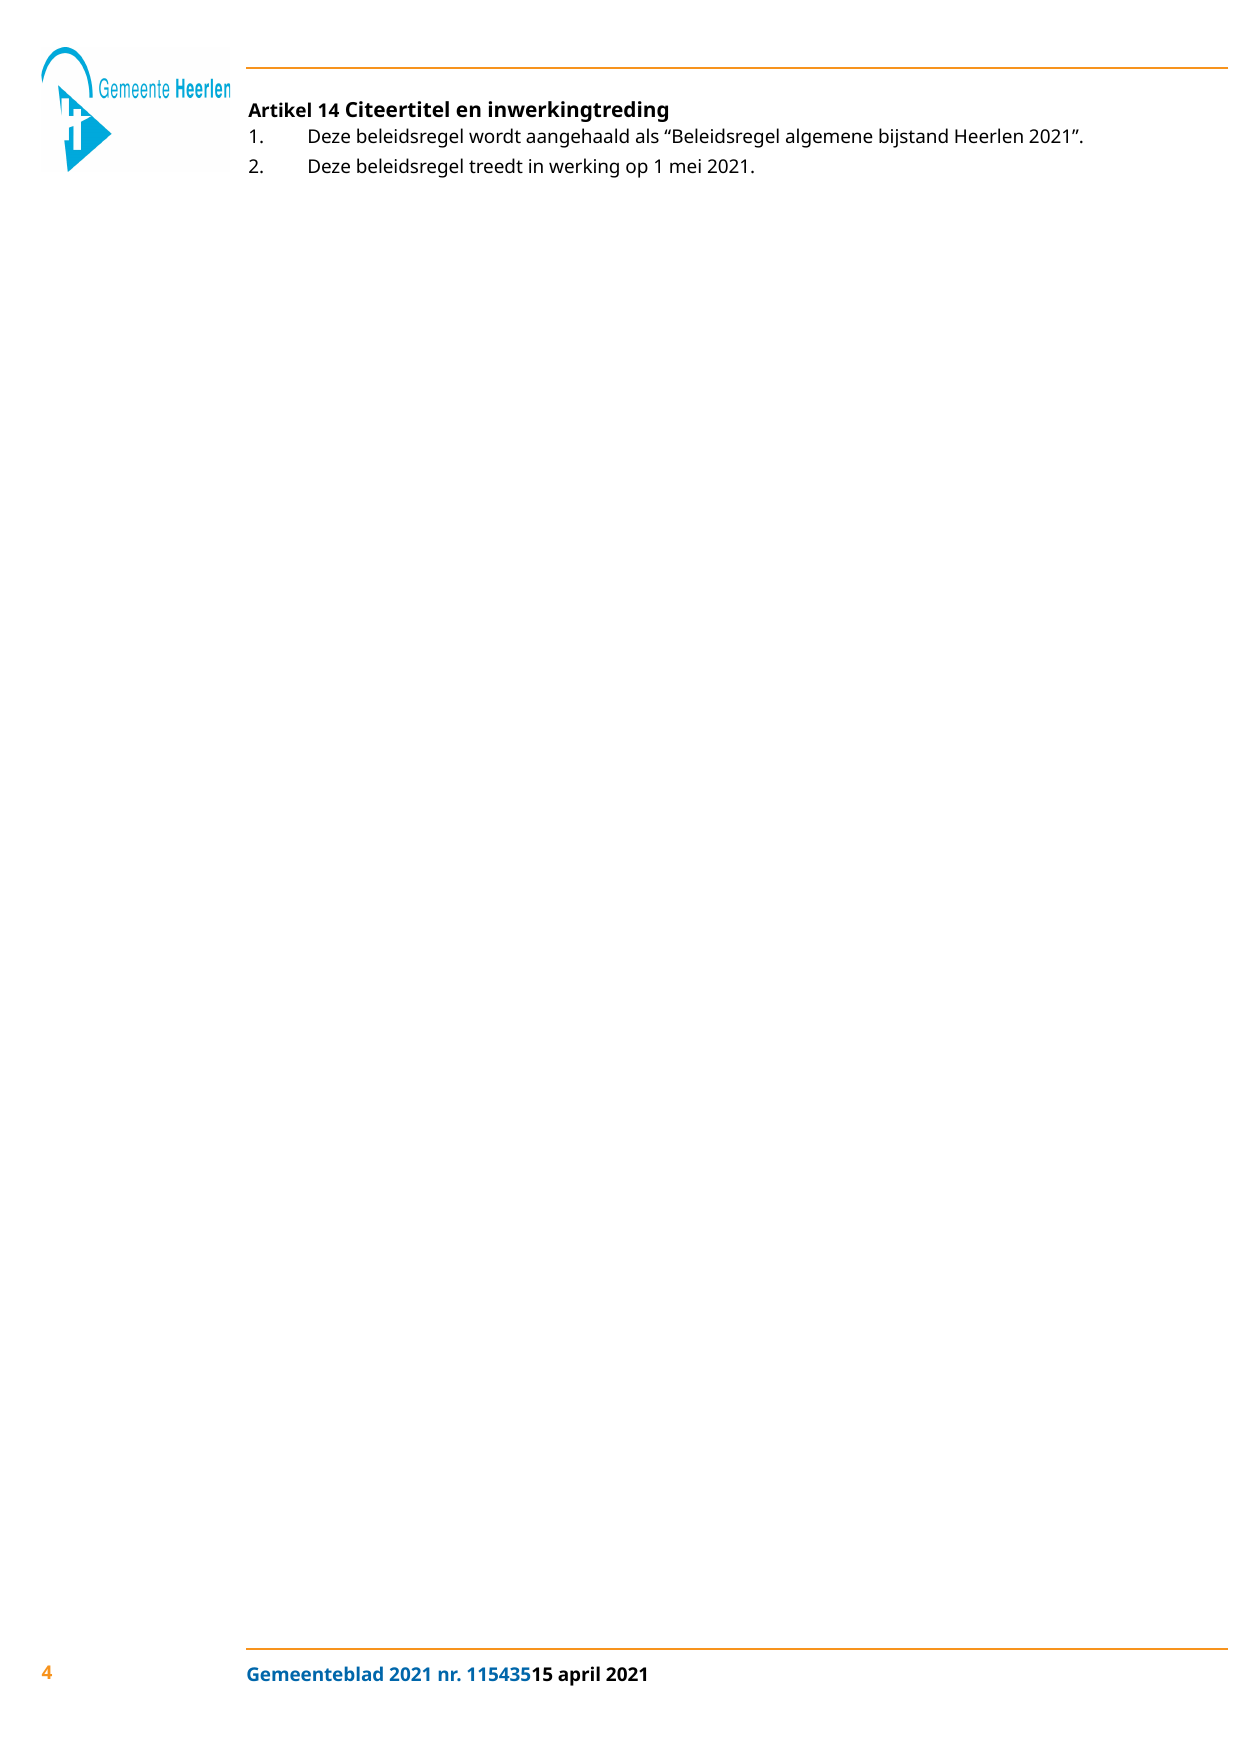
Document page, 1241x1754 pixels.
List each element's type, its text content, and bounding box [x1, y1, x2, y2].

picture [41, 47, 231, 172]
list Deze beleidsregel wordt aangehaald als “Beleidsregel algemene bijstand Heerlen 2021”. [248, 123, 1152, 149]
text Artikel 14 Citeertitel en inwerkingtreding [248, 95, 1152, 123]
list Deze beleidsregel treedt in werking op 1 mei 2021. [248, 153, 1152, 179]
picture [41, 47, 59, 70]
